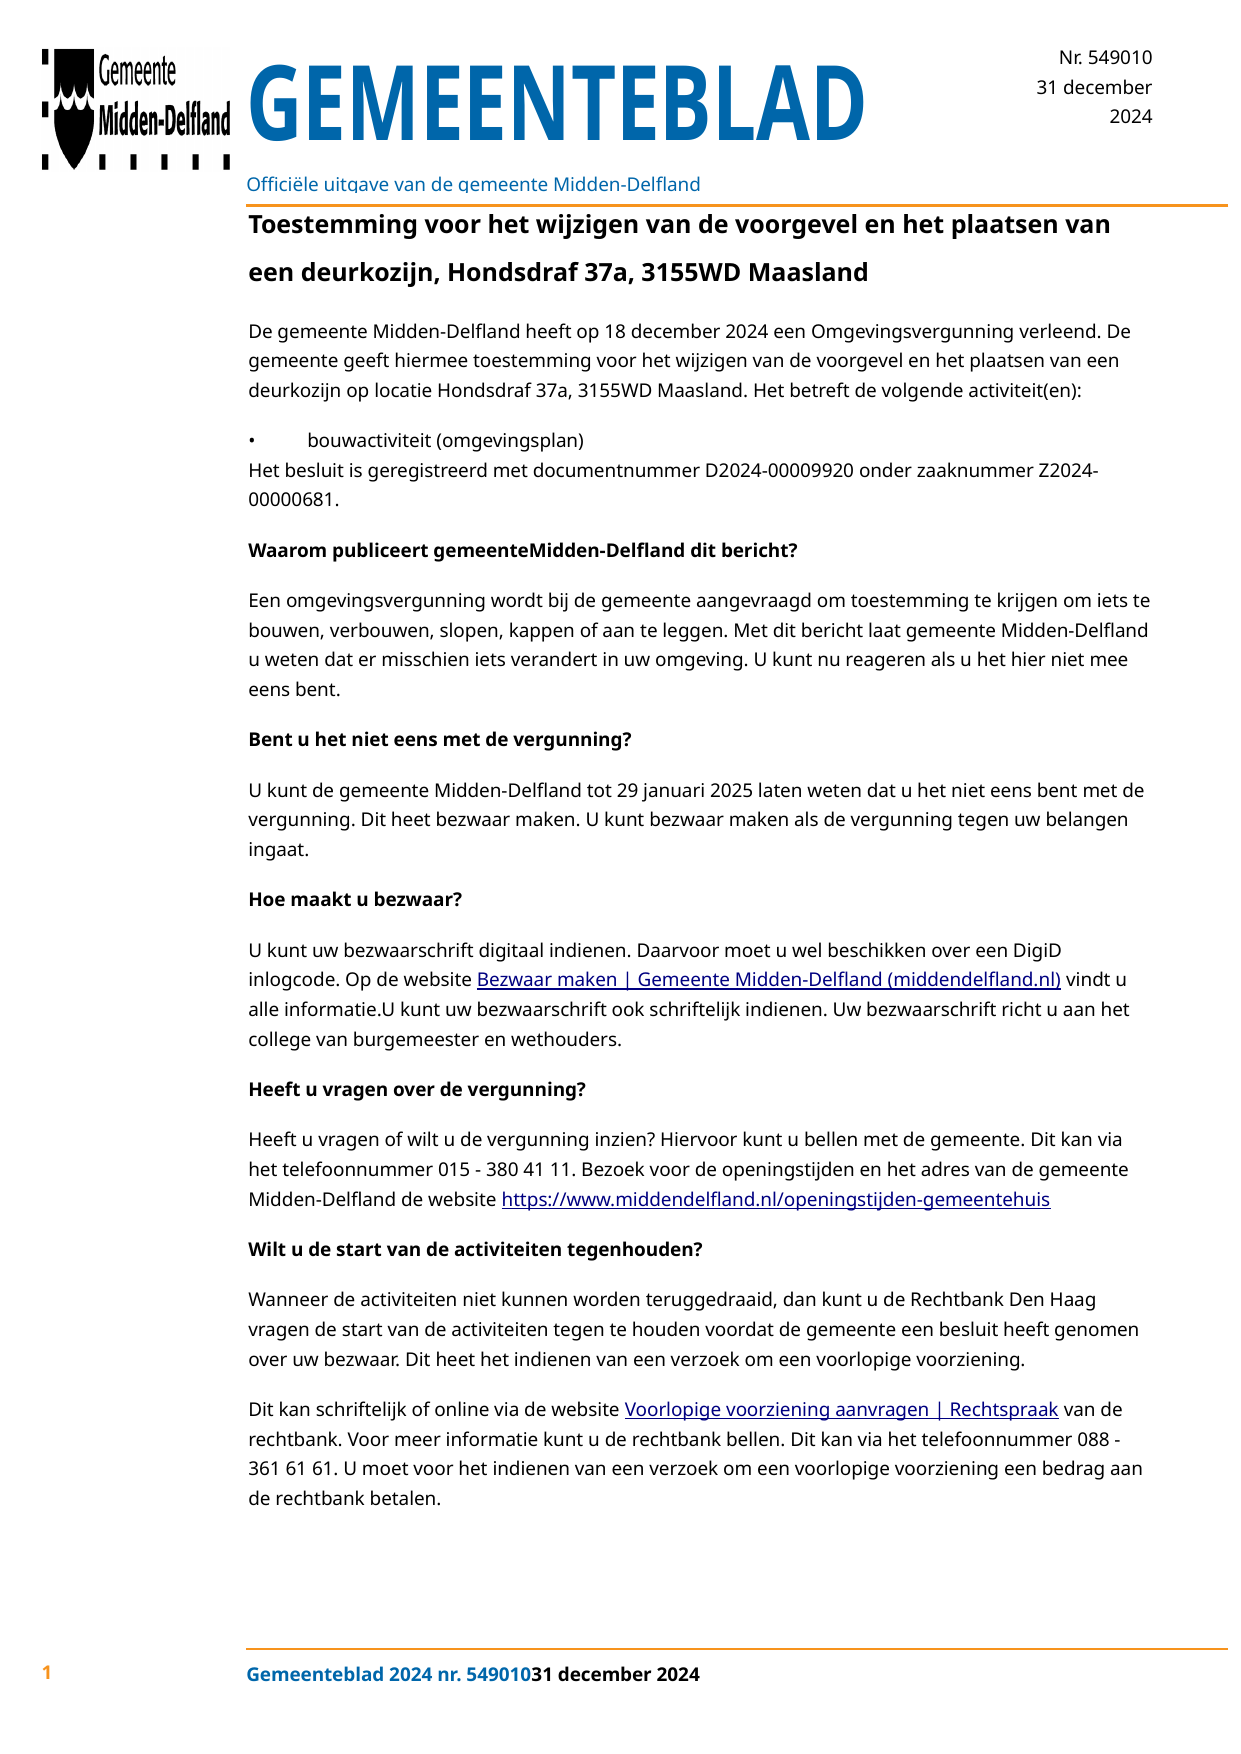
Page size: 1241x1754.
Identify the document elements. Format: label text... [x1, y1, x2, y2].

text Dit kan schriftelijk of online via de website Voorlopige voorziening aanvragen | Rechtspraak van de rechtbank. Voor meer informatie kunt u de rechtbank bellen. Dit kan via het telefoonnummer 088 - 361 61 61. U moet voor het indienen van een verzoek om een voorlopige voorziening een bedrag aan de rechtbank betalen. [248, 1396, 1152, 1511]
text Heeft u vragen of wilt u de vergunning inzien? Hiervoor kunt u bellen met de gemeente. Dit kan via het telefoonnummer 015 - 380 41 11. Bezoek voor de openingstijden en het adres van de gemeente Midden-Delfland de website https://www.middendelfland.nl/openingstijden-gemeentehuis [248, 1127, 1152, 1212]
text Een omgevingsvergunning wordt bij de gemeente aangevraagd om toestemming te krijgen om iets te bouwen, verbouwen, slopen, kappen of aan te leggen. Met dit bericht laat gemeente Midden-Delfland u weten dat er misschien iets verandert in uw omgeving. U kunt nu reageren als u het hier niet mee eens bent. [248, 587, 1152, 702]
text U kunt uw bezwaarschrift digitaal indienen. Daarvoor moet u wel beschikken over een DigiD inlogcode. Op de website Bezwaar maken | Gemeente Midden-Delfland (middendelfland.nl) vindt u alle informatie.U kunt uw bezwaarschrift ook schriftelijk indienen. Uw bezwaarschrift richt u aan het college van burgemeester en wethouders. [248, 937, 1152, 1052]
text Waarom publiceert gemeenteMidden-Delfland dit bericht? [248, 537, 1152, 563]
text Hoe maakt u bezwaar? [248, 887, 1152, 912]
list bouwactiviteit (omgevingsplan) [248, 427, 1152, 453]
text Wilt u de start van de activiteiten tegenhouden? [248, 1236, 1152, 1262]
text De gemeente Midden-Delfland heeft op 18 december 2024 een Omgevingsvergunning verleend. De gemeente geeft hiermee toestemming voor het wijzigen van de voorgevel en het plaatsen van een deurkozijn op locatie Hondsdraf 37a, 3155WD Maasland. Het betreft de volgende activiteit(en): [248, 318, 1152, 403]
text Heeft u vragen over de vergunning? [248, 1076, 1152, 1102]
picture [41, 47, 231, 172]
text Wanneer de activiteiten niet kunnen worden teruggedraaid, dan kunt u de Rechtbank Den Haag vragen de start van de activiteiten tegen te houden voordat de gemeente een besluit heeft genomen over uw bezwaar. Dit heet het indienen van een verzoek om een voorlopige voorziening. [248, 1287, 1152, 1372]
text Bent u het niet eens met de vergunning? [248, 727, 1152, 752]
text Het besluit is geregistreerd met documentnummer D2024-00009920 onder zaaknummer Z2024-00000681. [248, 457, 1152, 512]
text Toestemming voor het wijzigen van de voorgevel en het plaatsen van een deurkozijn, Hondsdraf 37a, 3155WD Maasland [248, 207, 1152, 288]
text U kunt de gemeente Midden-Delfland tot 29 januari 2025 laten weten dat u het niet eens bent met de vergunning. Dit heet bezwaar maken. U kunt bezwaar maken als de vergunning tegen uw belangen ingaat. [248, 777, 1152, 862]
